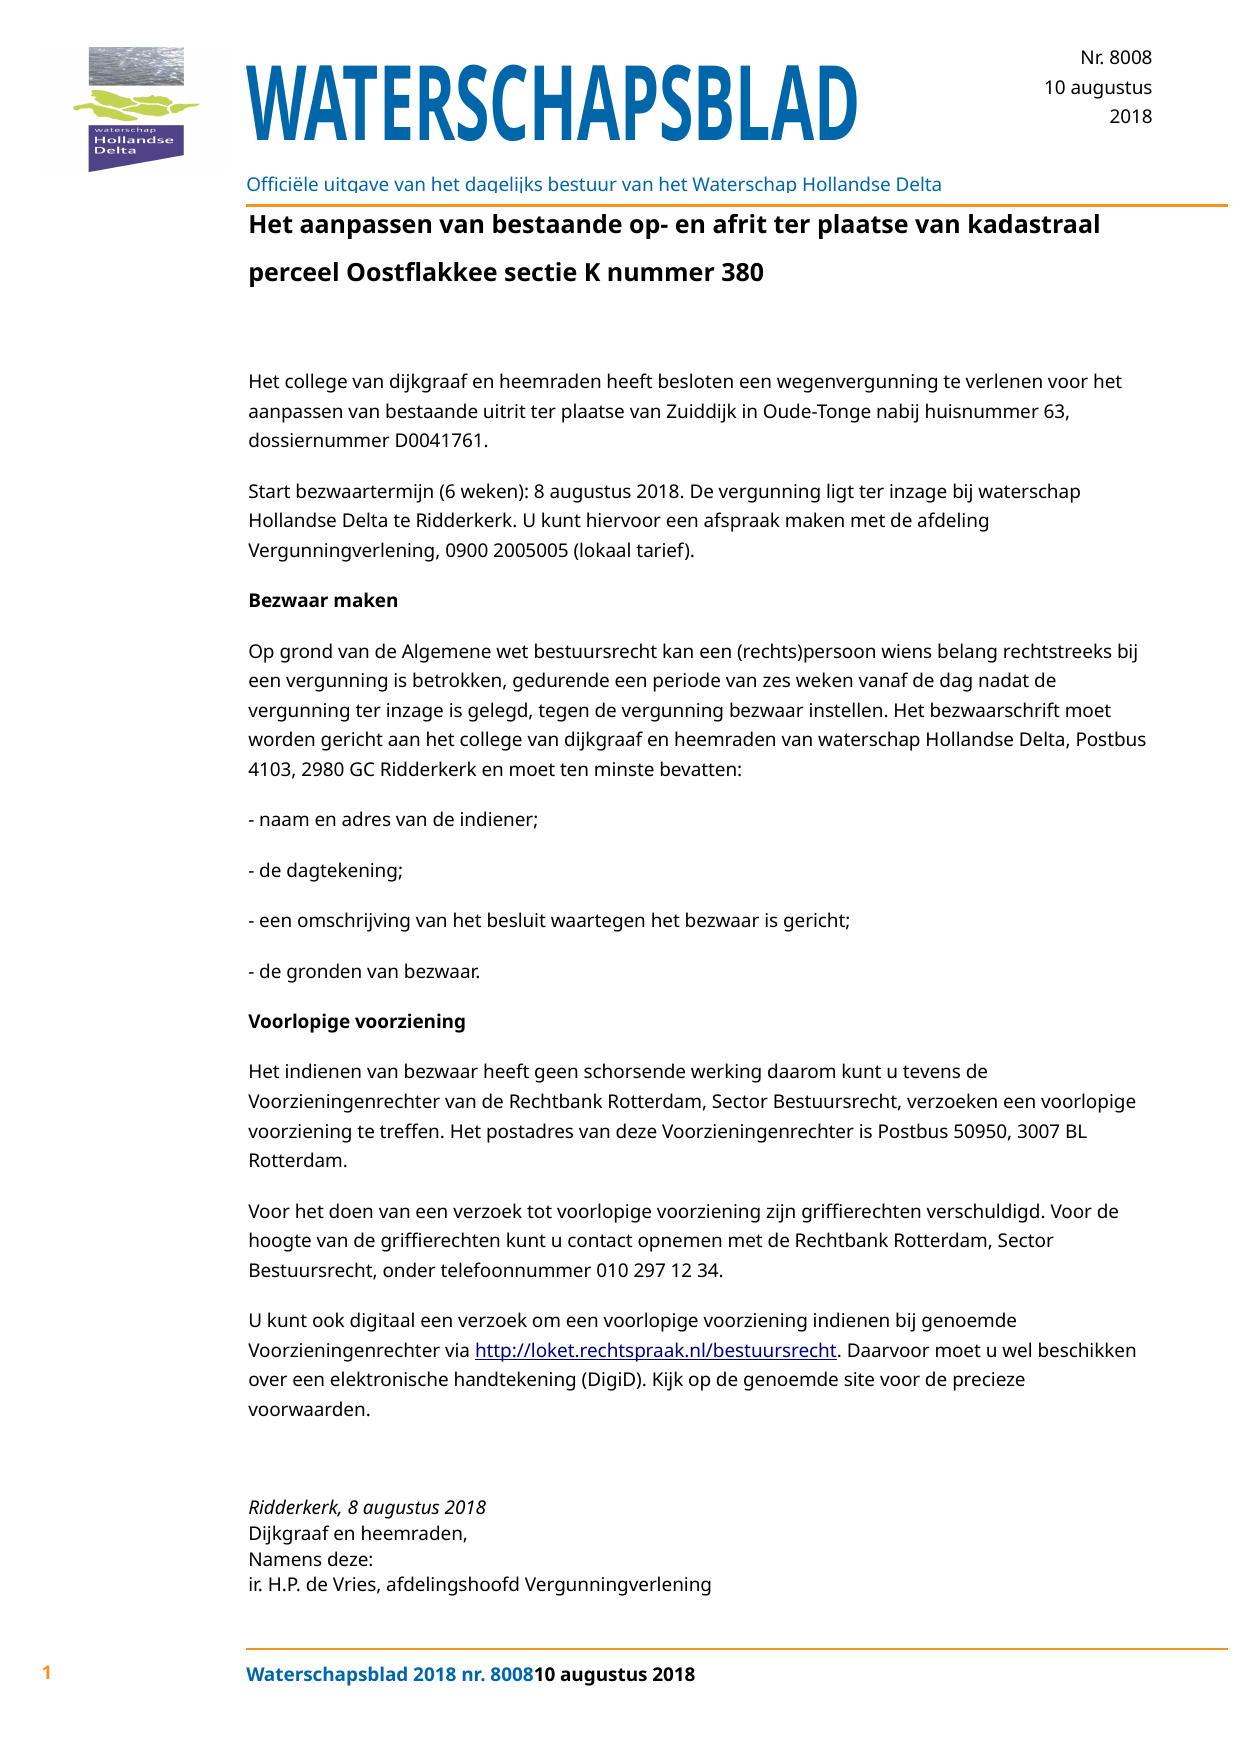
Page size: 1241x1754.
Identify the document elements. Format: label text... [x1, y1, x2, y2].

text Namens deze: [248, 1546, 1152, 1572]
text Voorlopige voorziening [248, 1008, 1152, 1034]
text Dijkgraaf en heemraden, [248, 1520, 1152, 1546]
text Het aanpassen van bestaande op- en afrit ter plaatse van kadastraal perceel Oostflakkee sectie K nummer 380 [248, 207, 1152, 288]
text Voor het doen van een verzoek tot voorlopige voorziening zijn griffierechten verschuldigd. Voor de hoogte van de griffierechten kunt u contact opnemen met de Rechtbank Rotterdam, Sector Bestuursrecht, onder telefoonnummer 010 297 12 34. [248, 1198, 1152, 1283]
text Op grond van de Algemene wet bestuursrecht kan een (rechts)persoon wiens belang rechtstreeks bij een vergunning is betrokken, gedurende een periode van zes weken vanaf de dag nadat de vergunning ter inzage is gelegd, tegen de vergunning bezwaar instellen. Het bezwaarschrift moet worden gericht aan het college van dijkgraaf en heemraden van waterschap Hollandse Delta, Postbus 4103, 2980 GC Ridderkerk en moet ten minste bevatten: [248, 638, 1152, 782]
text U kunt ook digitaal een verzoek om een voorlopige voorziening indienen bij genoemde Voorzieningenrechter via http://loket.rechtspraak.nl/bestuursrecht. Daarvoor moet u wel beschikken over een elektronische handtekening (DigiD). Kijk op de genoemde site voor de precieze voorwaarden. [248, 1307, 1152, 1422]
text - een omschrijving van het besluit waartegen het bezwaar is gericht; [248, 907, 1152, 933]
text - naam en adres van de indiener; [248, 807, 1152, 832]
text ir. H.P. de Vries, afdelingshoofd Vergunningverlening [248, 1572, 1152, 1597]
text Bezwaar maken [248, 587, 1152, 613]
text - de gronden van bezwaar. [248, 958, 1152, 984]
text Start bezwaartermijn (6 weken): 8 augustus 2018. De vergunning ligt ter inzage bij waterschap Hollandse Delta te Ridderkerk. U kunt hiervoor een afspraak maken met de afdeling Vergunningverlening, 0900 2005005 (lokaal tarief). [248, 478, 1152, 563]
text Het indienen van bezwaar heeft geen schorsende werking daarom kunt u tevens de Voorzieningenrechter van de Rechtbank Rotterdam, Sector Bestuursrecht, verzoeken een voorlopige voorziening te treffen. Het postadres van deze Voorzieningenrechter is Postbus 50950, 3007 BL Rotterdam. [248, 1059, 1152, 1173]
text Ridderkerk, 8 augustus 2018 [248, 1494, 1152, 1520]
picture [41, 47, 231, 172]
text Het college van dijkgraaf en heemraden heeft besloten een wegenvergunning te verlenen voor het aanpassen van bestaande uitrit ter plaatse van Zuiddijk in Oude-Tonge nabij huisnummer 63, dossiernummer D0041761. [248, 368, 1152, 453]
text - de dagtekening; [248, 857, 1152, 883]
